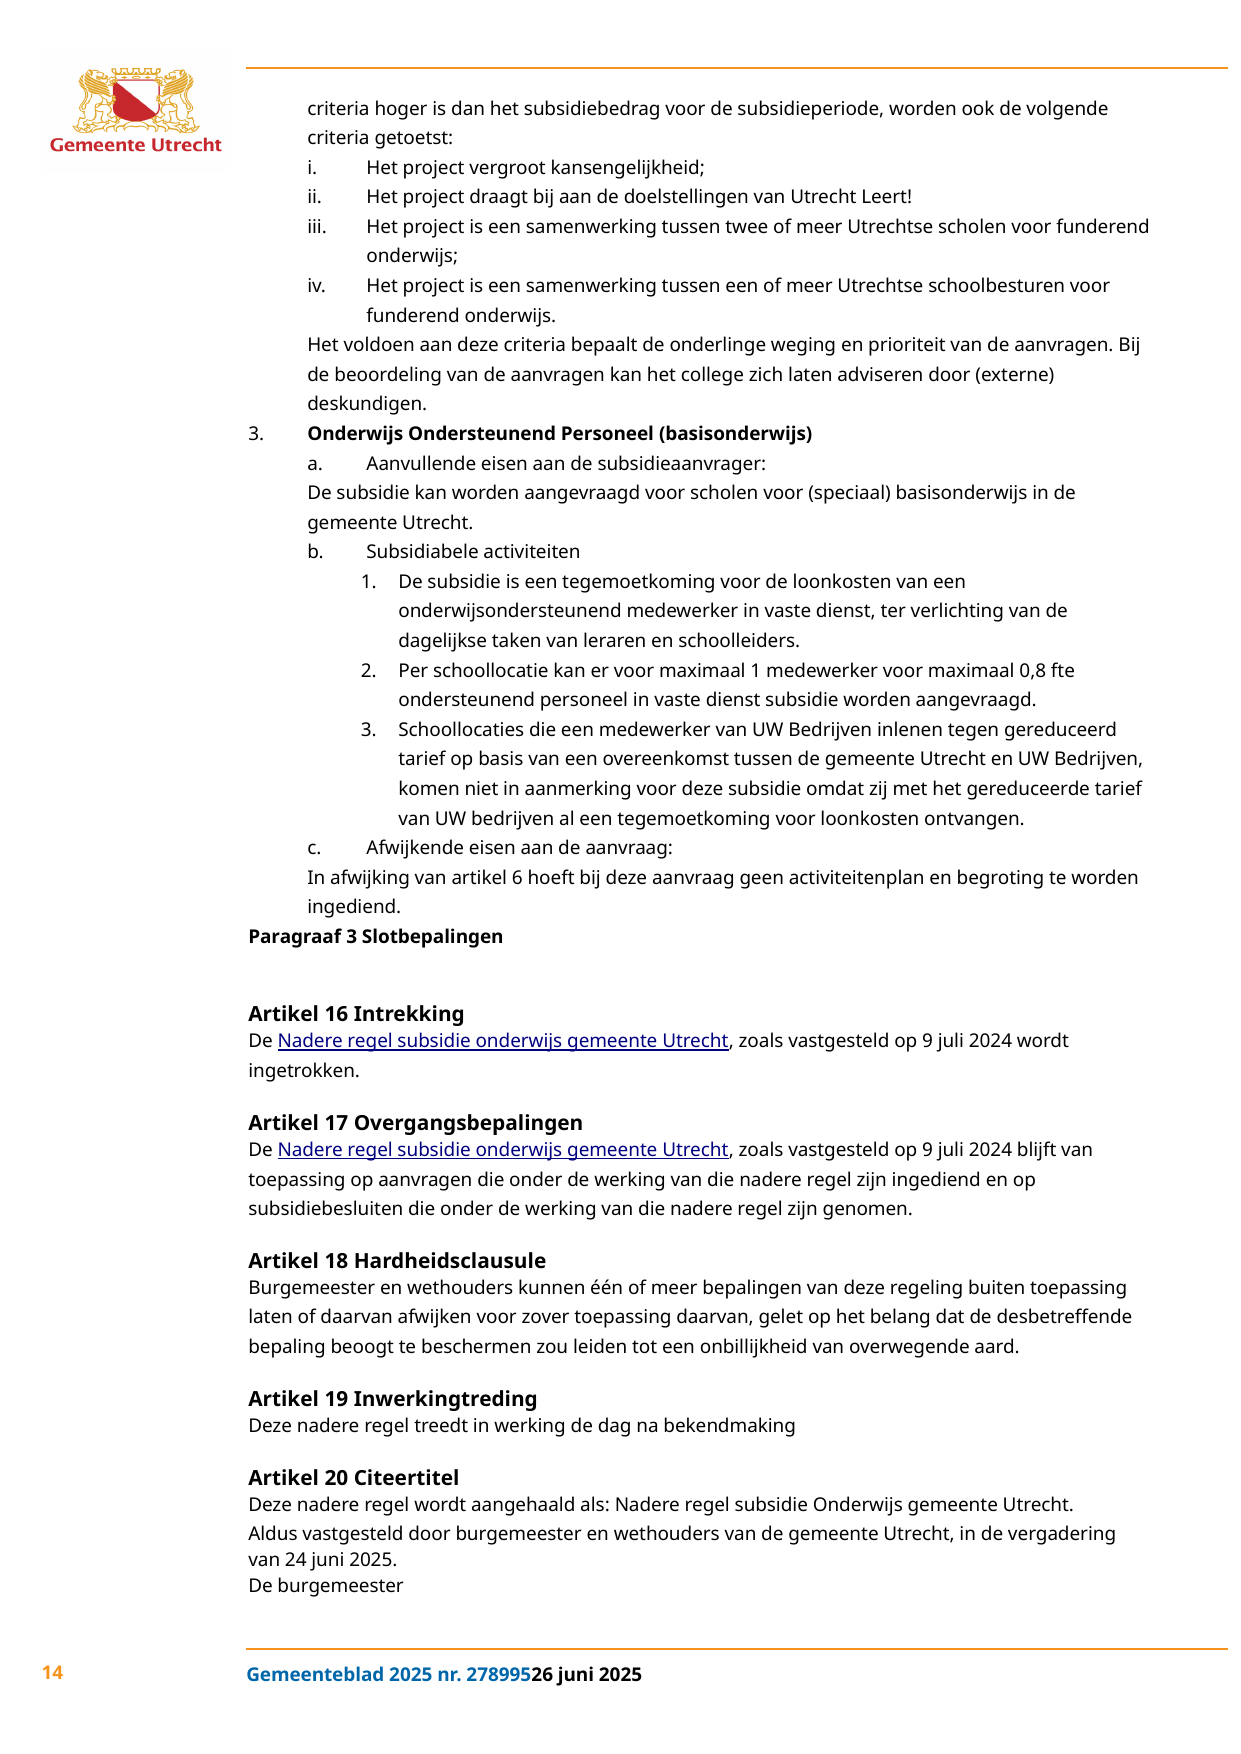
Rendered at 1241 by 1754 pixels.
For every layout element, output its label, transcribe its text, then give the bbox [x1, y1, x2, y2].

list In afwijking van artikel 6 hoeft bij deze aanvraag geen activiteitenplan en begroting te worden ingediend. [248, 864, 1152, 919]
list Het project draagt bij aan de doelstellingen van Utrecht Leert! [307, 183, 1152, 209]
text Deze nadere regel treedt in werking de dag na bekendmaking [248, 1412, 1152, 1438]
text Artikel 19 Inwerkingtreding [248, 1384, 1152, 1412]
picture [41, 47, 231, 172]
list Subsidiabele activiteiten [307, 538, 1152, 564]
list criteria hoger is dan het subsidiebedrag voor de subsidieperiode, worden ook de volgende criteria getoetst: [248, 95, 1152, 150]
list De subsidie is een tegemoetkoming voor de loonkosten van een onderwijsondersteunend medewerker in vaste dienst, ter verlichting van de dagelijkse taken van leraren en schoolleiders. [361, 568, 1152, 653]
text Deze nadere regel wordt aangehaald als: Nadere regel subsidie Onderwijs gemeente Utrecht. [248, 1491, 1152, 1517]
text Artikel 20 Citeertitel [248, 1463, 1152, 1491]
text Aldus vastgesteld door burgemeester en wethouders van de gemeente Utrecht, in de vergadering van 24 juni 2025. [248, 1521, 1152, 1572]
list Schoollocaties die een medewerker van UW Bedrijven inlenen tegen gereduceerd tarief op basis van een overeenkomst tussen de gemeente Utrecht en UW Bedrijven, komen niet in aanmerking voor deze subsidie omdat zij met het gereduceerde tarief van UW bedrijven al een tegemoetkoming voor loonkosten ontvangen. [361, 716, 1152, 831]
text Paragraaf 3 Slotbepalingen [248, 923, 1152, 949]
text De burgemeester [248, 1572, 1152, 1598]
list Het voldoen aan deze criteria bepaalt de onderlinge weging en prioriteit van de aanvragen. Bij de beoordeling van de aanvragen kan het college zich laten adviseren door (externe) deskundigen. [248, 331, 1152, 416]
text De Nadere regel subsidie onderwijs gemeente Utrecht, zoals vastgesteld op 9 juli 2024 blijft van toepassing op aanvragen die onder de werking van die nadere regel zijn ingediend en op subsidiebesluiten die onder de werking van die nadere regel zijn genomen. [248, 1136, 1152, 1221]
text Burgemeester en wethouders kunnen één of meer bepalingen van deze regeling buiten toepassing laten of daarvan afwijken voor zover toepassing daarvan, gelet op het belang dat de desbetreffende bepaling beoogt te beschermen zou leiden tot een onbillijkheid van overwegende aard. [248, 1274, 1152, 1359]
list Aanvullende eisen aan de subsidieaanvrager: [307, 450, 1152, 476]
list Per schoollocatie kan er voor maximaal 1 medewerker voor maximaal 0,8 fte ondersteunend personeel in vaste dienst subsidie worden aangevraagd. [361, 657, 1152, 712]
text Artikel 18 Hardheidsclausule [248, 1246, 1152, 1274]
list Het project vergroot kansengelijkheid; [307, 154, 1152, 180]
list Afwijkende eisen aan de aanvraag: [307, 834, 1152, 860]
text Artikel 16 Intrekking [248, 999, 1152, 1028]
list De subsidie kan worden aangevraagd voor scholen voor (speciaal) basisonderwijs in de gemeente Utrecht. [248, 479, 1152, 535]
list Het project is een samenwerking tussen twee of meer Utrechtse scholen voor funderend onderwijs; [307, 213, 1152, 268]
list Onderwijs Ondersteunend Personeel (basisonderwijs) [248, 420, 1152, 446]
text De Nadere regel subsidie onderwijs gemeente Utrecht, zoals vastgesteld op 9 juli 2024 wordt ingetrokken. [248, 1028, 1152, 1083]
list Het project is een samenwerking tussen een of meer Utrechtse schoolbesturen voor funderend onderwijs. [307, 272, 1152, 328]
text Artikel 17 Overgangsbepalingen [248, 1108, 1152, 1136]
